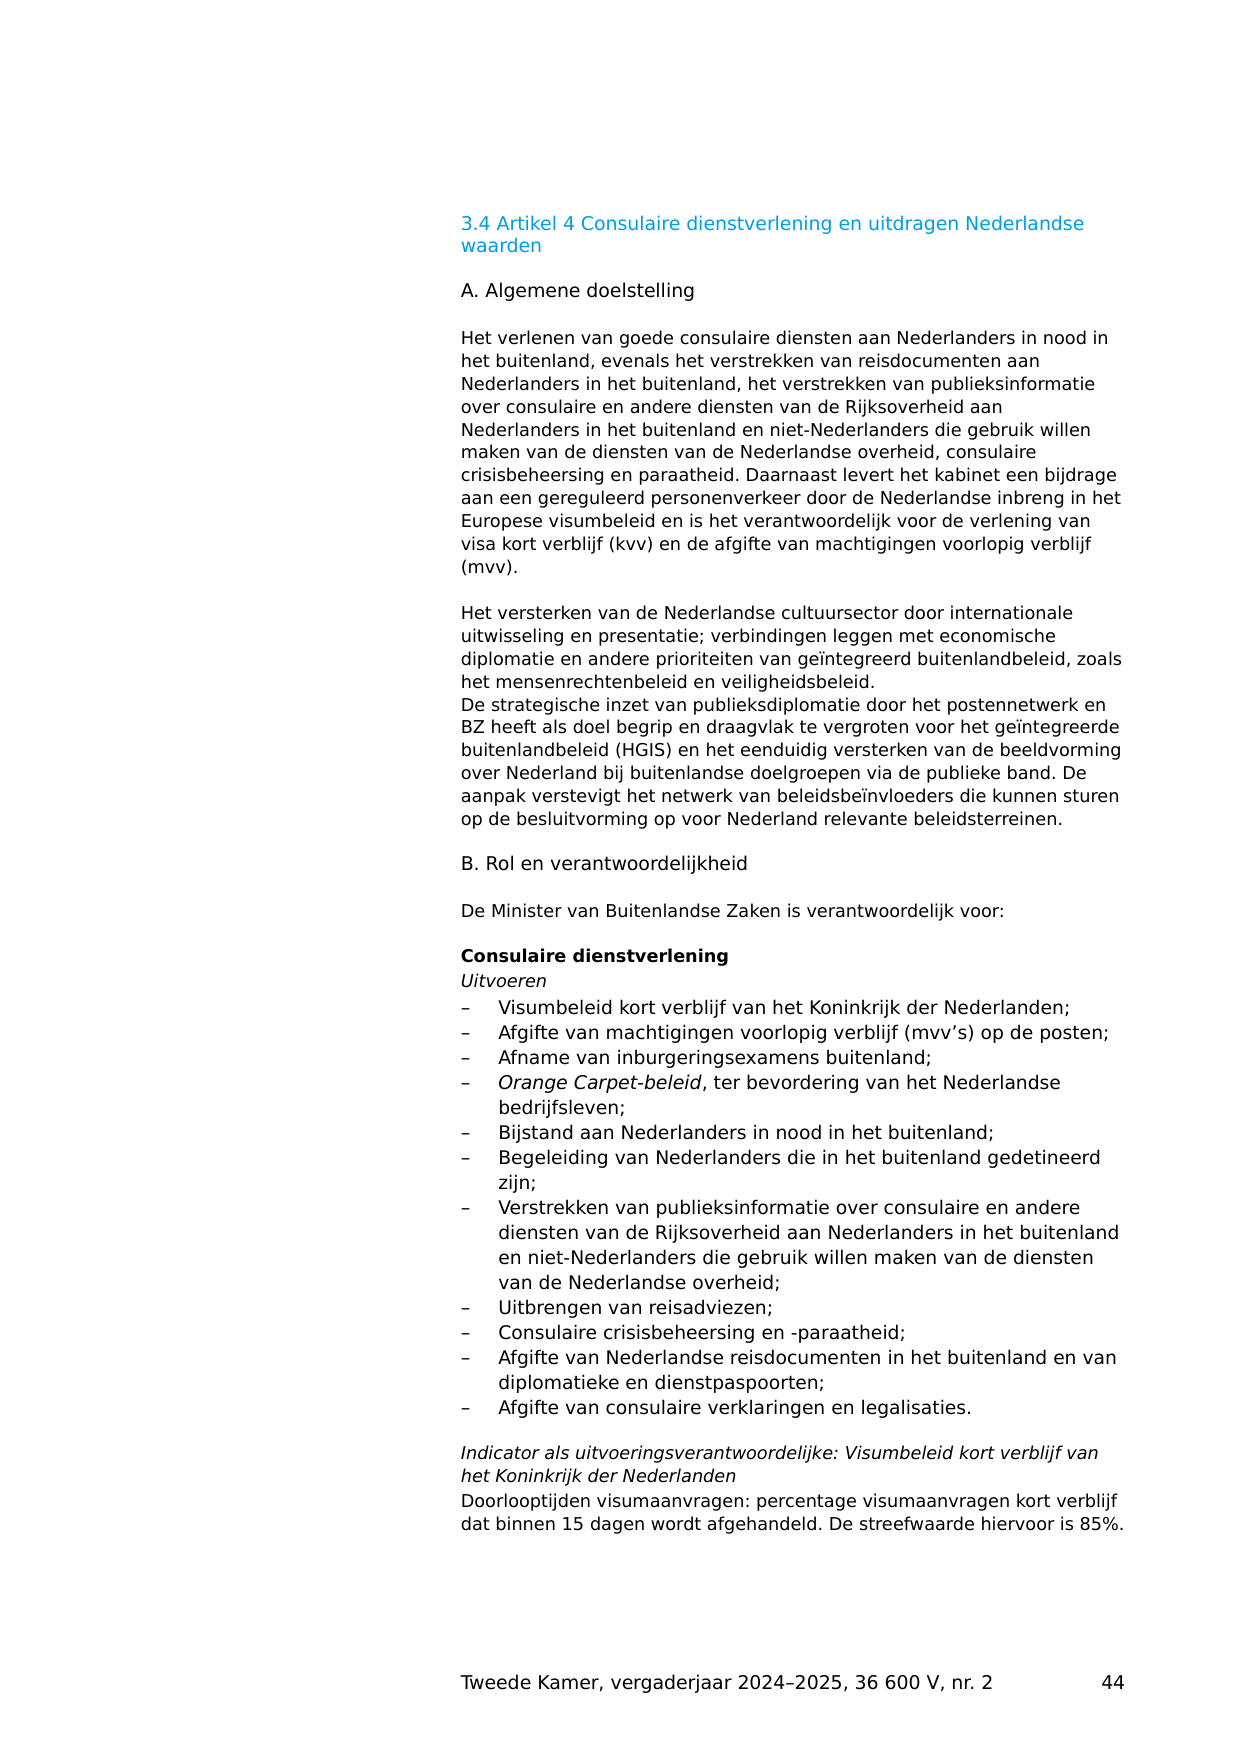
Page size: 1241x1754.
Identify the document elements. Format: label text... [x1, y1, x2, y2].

title B. Rol en verantwoordelijkheid [461, 853, 1125, 875]
title 3.4 Artikel 4 Consulaire dienstverlening en uitdragen Nederlandse waarden [461, 213, 1125, 257]
list Begeleiding van Nederlanders die in het buitenland gedetineerd zijn; [461, 1144, 1125, 1194]
list Visumbeleid kort verblijf van het Koninkrijk der Nederlanden; [461, 994, 1125, 1019]
list Afgifte van Nederlandse reisdocumenten in het buitenland en van diplomatieke en dienstpaspoorten; [461, 1344, 1125, 1394]
list Afgifte van machtigingen voorlopig verblijf (mvv’s) op de posten; [461, 1019, 1125, 1044]
text Uitvoeren [461, 969, 1125, 992]
text De Minister van Buitenlandse Zaken is verantwoordelijk voor: [461, 899, 1125, 922]
text Het verlenen van goede consulaire diensten aan Nederlanders in nood in het buitenland, evenals het verstrekken van reisdocumenten aan Nederlanders in het buitenland, het verstrekken van publieksinformatie over consulaire en andere diensten van de Rijksoverheid aan Nederlanders in het buitenland en niet-Nederlanders die gebruik willen maken van de diensten van de Nederlandse overheid, consulaire crisisbeheersing en paraatheid. Daarnaast levert het kabinet een bijdrage aan een gereguleerd personenverkeer door de Nederlandse inbreng in het Europese visumbeleid en is het verantwoordelijk voor de verlening van visa kort verblijf (kvv) en de afgifte van machtigingen voorlopig verblijf (mvv). [461, 326, 1125, 578]
list Orange Carpet-beleid, ter bevordering van het Nederlandse bedrijfsleven; [461, 1069, 1125, 1119]
list Consulaire crisisbeheersing en -paraatheid; [461, 1319, 1125, 1344]
list Uitbrengen van reisadviezen; [461, 1294, 1125, 1319]
list Verstrekken van publieksinformatie over consulaire en andere diensten van de Rijksoverheid aan Nederlanders in het buitenland en niet-Nederlanders die gebruik willen maken van de diensten van de Nederlandse overheid; [461, 1194, 1125, 1294]
list Bijstand aan Nederlanders in nood in het buitenland; [461, 1119, 1125, 1144]
title A. Algemene doelstelling [461, 280, 1125, 302]
text Doorlooptijden visumaanvragen: percentage visumaanvragen kort verblijf dat binnen 15 dagen wordt afgehandeld. De streefwaarde hiervoor is 85%. [461, 1489, 1125, 1535]
text Consulaire dienstverlening [461, 944, 1125, 967]
text Het versterken van de Nederlandse cultuursector door internationale uitwisseling en presentatie; verbindingen leggen met economische diplomatie en andere prioriteiten van geïntegreerd buitenlandbeleid, zoals het mensenrechtenbeleid en veiligheidsbeleid. De strategische inzet van publieksdiplomatie door het postennetwerk en BZ heeft als doel begrip en draagvlak te vergroten voor het geïntegreerde buitenlandbeleid (HGIS) en het eenduidig versterken van de beeldvorming over Nederland bij buitenlandse doelgroepen via de publieke band. De aanpak verstevigt het netwerk van beleidsbeïnvloeders die kunnen sturen op de besluitvorming op voor Nederland relevante beleidsterreinen. [461, 601, 1125, 830]
list Afname van inburgeringsexamens buitenland; [461, 1044, 1125, 1069]
list Afgifte van consulaire verklaringen en legalisaties. [461, 1394, 1125, 1419]
text Indicator als uitvoeringsverantwoordelijke: Visumbeleid kort verblijf van het Koninkrijk der Nederlanden [461, 1441, 1125, 1487]
